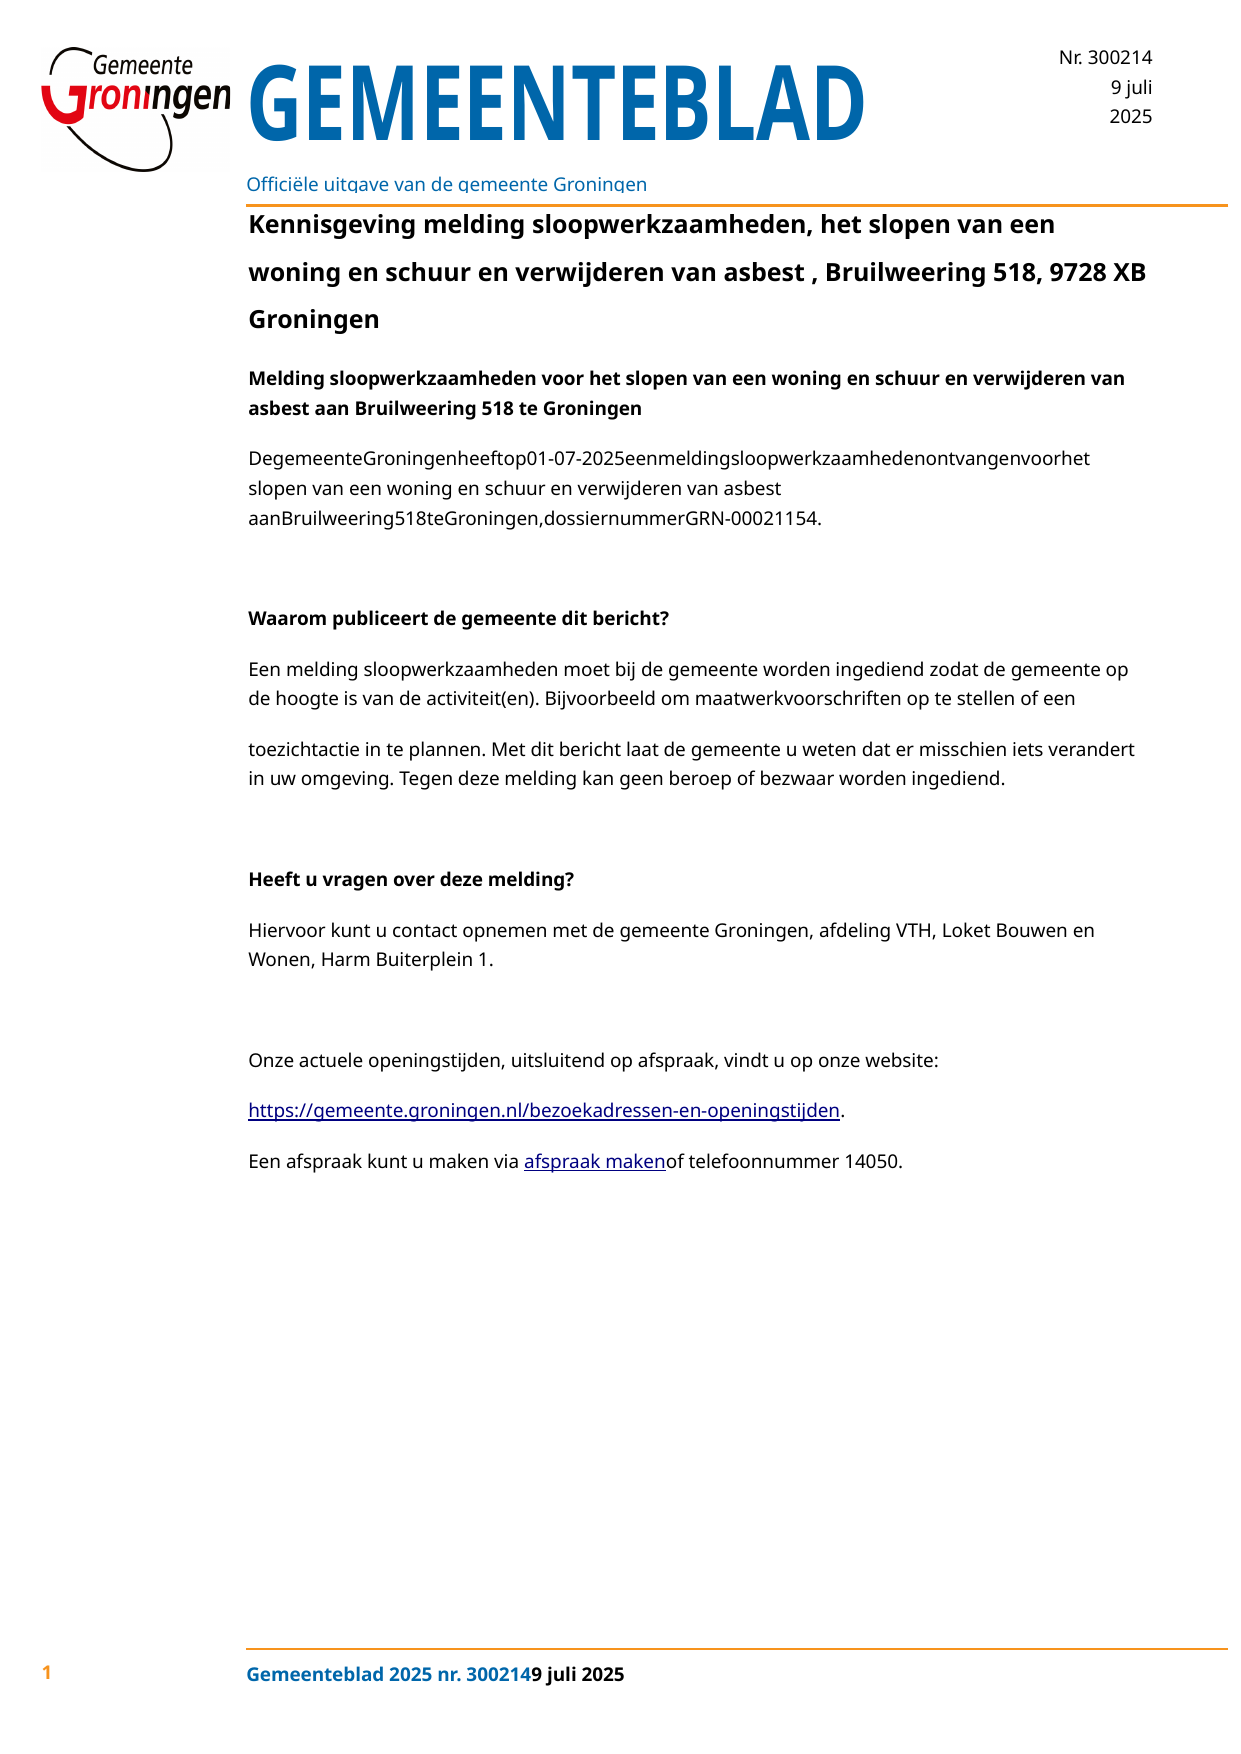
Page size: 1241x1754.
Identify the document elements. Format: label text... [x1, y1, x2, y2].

text Melding sloopwerkzaamheden voor het slopen van een woning en schuur en verwijderen van asbest aan Bruilweering 518 te Groningen [248, 366, 1152, 421]
text Hiervoor kunt u contact opnemen met de gemeente Groningen, afdeling VTH, Loket Bouwen en Wonen, Harm Buiterplein 1. [248, 917, 1152, 972]
text https://gemeente.groningen.nl/bezoekadressen-en-openingstijden. [248, 1098, 1152, 1123]
text Kennisgeving melding sloopwerkzaamheden, het slopen van een woning en schuur en verwijderen van asbest , Bruilweering 518, 9728 XB Groningen [248, 207, 1152, 336]
text Een afspraak kunt u maken via afspraak makenof telefoonnummer 14050. [248, 1148, 1152, 1174]
text Waarom publiceert de gemeente dit bericht? [248, 606, 1152, 631]
picture [41, 47, 231, 172]
text Een melding sloopwerkzaamheden moet bij de gemeente worden ingediend zodat de gemeente op de hoogte is van de activiteit(en). Bijvoorbeeld om maatwerkvoorschriften op te stellen of een [248, 656, 1152, 711]
text Onze actuele openingstijden, uitsluitend op afspraak, vindt u op onze website: [248, 1047, 1152, 1073]
text toezichtactie in te plannen. Met dit bericht laat de gemeente u weten dat er misschien iets verandert in uw omgeving. Tegen deze melding kan geen beroep of bezwaar worden ingediend. [248, 736, 1152, 791]
text DegemeenteGroningenheeftop01-07-2025eenmeldingsloopwerkzaamhedenontvangenvoorhet slopen van een woning en schuur en verwijderen van asbest aanBruilweering518teGroningen,dossiernummerGRN-00021154. [248, 446, 1152, 530]
text Heeft u vragen over deze melding? [248, 866, 1152, 892]
